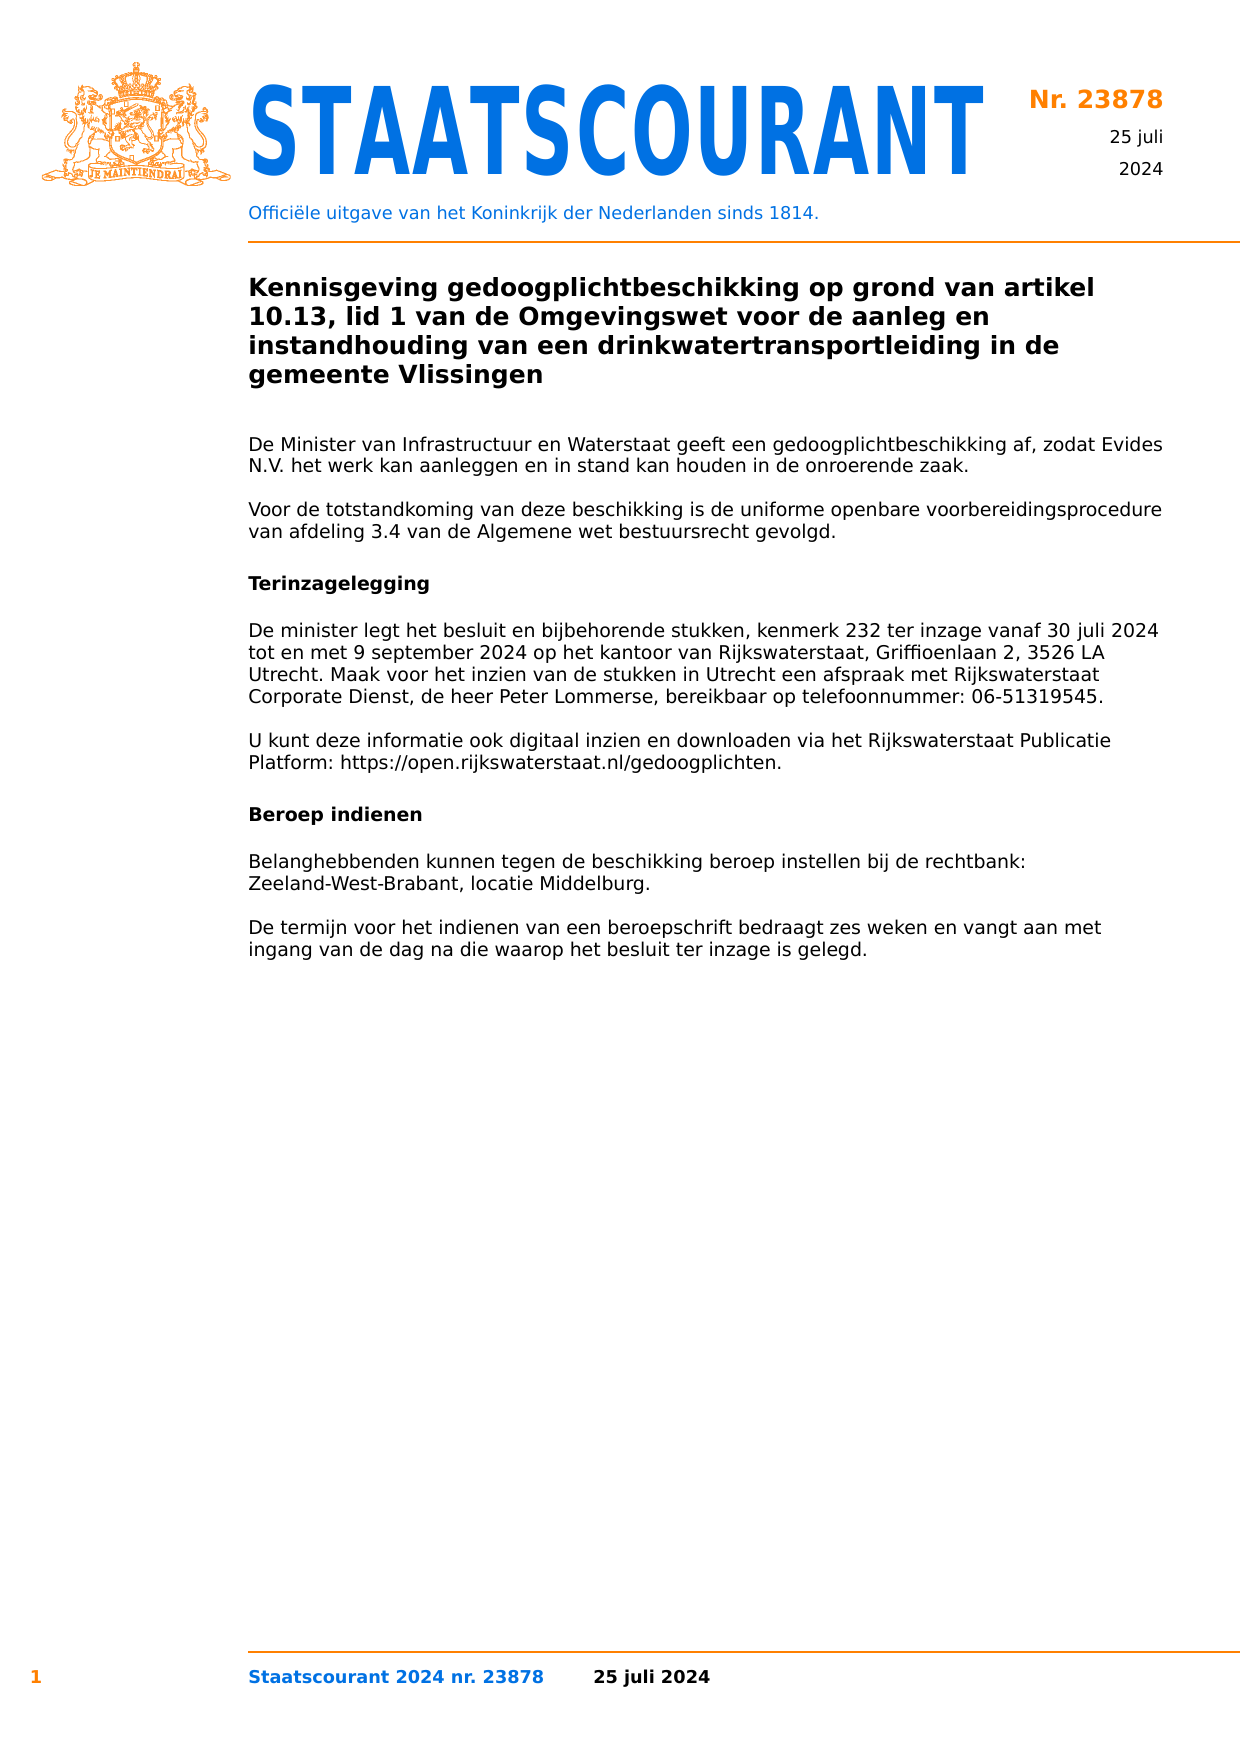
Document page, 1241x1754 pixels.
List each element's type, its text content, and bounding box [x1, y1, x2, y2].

text Voor de totstandkoming van deze beschikking is de uniforme openbare voorbereidingsprocedure van afdeling 3.4 van de Algemene wet bestuursrecht gevolgd. [248, 499, 1163, 543]
text De minister legt het besluit en bijbehorende stukken, kenmerk 232 ter inzage vanaf 30 juli 2024 tot en met 9 september 2024 op het kantoor van Rijkswaterstaat, Griffioenlaan 2, 3526 LA Utrecht. Maak voor het inzien van de stukken in Utrecht een afspraak met Rijkswaterstaat Corporate Dienst, de heer Peter Lommerse, bereikbaar op telefoonnummer: 06-51319545. [248, 620, 1163, 708]
text De termijn voor het indienen van een beroepschrift bedraagt zes weken en vangt aan met ingang van de dag na die waarop het besluit ter inzage is gelegd. [248, 917, 1163, 961]
picture [41, 62, 231, 186]
subtitle Terinzagelegging [248, 573, 1163, 595]
table_cell 25 juli [998, 121, 1240, 153]
text U kunt deze informatie ook digitaal inzien en downloaden via het Rijkswaterstaat Publicatie Platform: https://open.rijkswaterstaat.nl/gedoogplichten. [248, 730, 1163, 774]
subtitle Beroep indienen [248, 804, 1163, 826]
table_header Nr. 23878 [998, 62, 1240, 121]
table_cell 2024 [998, 153, 1240, 203]
text Belanghebbenden kunnen tegen de beschikking beroep instellen bij de rechtbank: [248, 851, 1163, 873]
table_header STAATSCOURANT [248, 62, 998, 203]
text De Minister van Infrastructuur en Waterstaat geeft een gedoogplichtbeschikking af, zodat Evides N.V. het werk kan aanleggen en in stand kan houden in de onroerende zaak. [248, 433, 1163, 477]
text Zeeland-West-Brabant, locatie Middelburg. [248, 873, 1163, 895]
subtitle Kennisgeving gedoogplichtbeschikking op grond van artikel 10.13, lid 1 van de Omgevingswet voor de aanleg en instandhouding van een drinkwatertransportleiding in de gemeente Vlissingen [248, 273, 1163, 390]
table_cell Officiële uitgave van het Koninkrijk der Nederlanden sinds 1814. [248, 203, 1240, 241]
table_header [25, 62, 248, 241]
